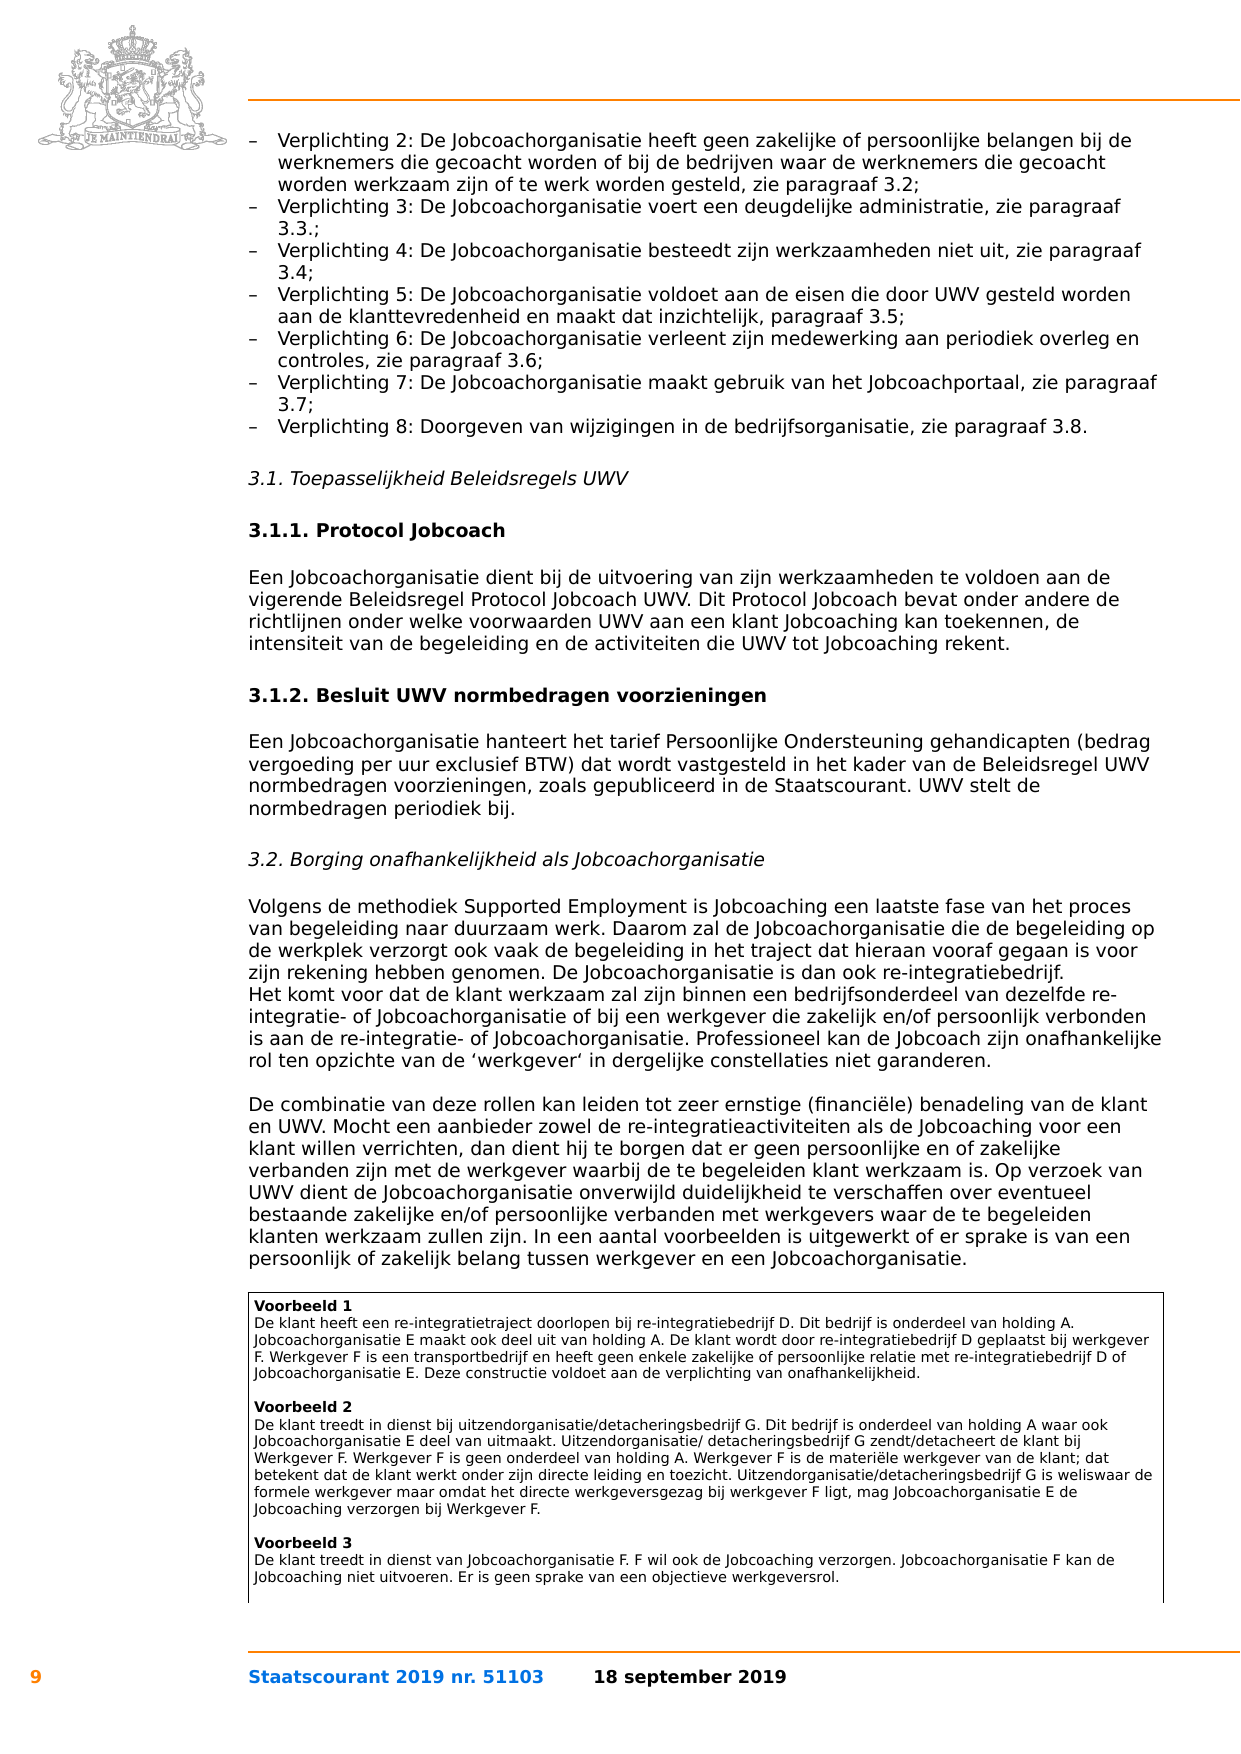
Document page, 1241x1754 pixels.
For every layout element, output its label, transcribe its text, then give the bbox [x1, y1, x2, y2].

text – Verplichting 3: De Jobcoachorganisatie voert een deugdelijke administratie, zie paragraaf 3.3.; [248, 196, 1163, 240]
subtitle 3.1.1. Protocol Jobcoach [248, 519, 1163, 542]
subtitle 3.2. Borging onafhankelijkheid als Jobcoachorganisatie [248, 849, 1163, 871]
text – Verplichting 4: De Jobcoachorganisatie besteedt zijn werkzaamheden niet uit, zie paragraaf 3.4; [248, 240, 1163, 284]
text – Verplichting 5: De Jobcoachorganisatie voldoet aan de eisen die door UWV gesteld worden aan de klanttevredenheid en maakt dat inzichtelijk, paragraaf 3.5; [248, 284, 1163, 328]
text – Verplichting 6: De Jobcoachorganisatie verleent zijn medewerking aan periodiek overleg en controles, zie paragraaf 3.6; [248, 328, 1163, 372]
text Volgens de methodiek Supported Employment is Jobcoaching een laatste fase van het proces van begeleiding naar duurzaam werk. Daarom zal de Jobcoachorganisatie die de begeleiding op de werkplek verzorgt ook vaak de begeleiding in het traject dat hieraan vooraf gegaan is voor zijn rekening hebben genomen. De Jobcoachorganisatie is dan ook re-integratiebedrijf. [248, 896, 1163, 984]
subtitle 3.1.2. Besluit UWV normbedragen voorzieningen [248, 684, 1163, 706]
text – Verplichting 8: Doorgeven van wijzigingen in de bedrijfsorganisatie, zie paragraaf 3.8. [248, 416, 1163, 438]
text – Verplichting 7: De Jobcoachorganisatie maakt gebruik van het Jobcoachportaal, zie paragraaf 3.7; [248, 372, 1163, 416]
picture [38, 25, 227, 150]
text Het komt voor dat de klant werkzaam zal zijn binnen een bedrijfsonderdeel van dezelfde re-integratie- of Jobcoachorganisatie of bij een werkgever die zakelijk en/of persoonlijk verbonden is aan de re-integratie- of Jobcoachorganisatie. Professioneel kan de Jobcoach zijn onafhankelijke rol ten opzichte van de ‘werkgever‘ in dergelijke constellaties niet garanderen. [248, 984, 1163, 1072]
table_header Voorbeeld 1 De klant heeft een re-integratietraject doorlopen bij re-integratiebedrijf D. Dit bedrijf is onderdeel van holding A. Jobcoachorganisatie E maakt ook deel uit van holding A. De klant wordt door re-integratiebedrijf D geplaatst bij werkgever F. Werkgever F is een transportbedrijf en heeft geen enkele zakelijke of persoonlijke relatie met re-integratiebedrijf D of Jobcoachorganisatie E. Deze constructie voldoet aan de verplichting van onafhankelijkheid. [249, 1293, 1163, 1382]
table_cell Voorbeeld 3 De klant treedt in dienst van Jobcoachorganisatie F. F wil ook de Jobcoaching verzorgen. Jobcoachorganisatie F kan de Jobcoaching niet uitvoeren. Er is geen sprake van een objectieve werkgeversrol. [249, 1535, 1163, 1586]
table_cell Voorbeeld 2 De klant treedt in dienst bij uitzendorganisatie/detacheringsbedrijf G. Dit bedrijf is onderdeel van holding A waar ook Jobcoachorganisatie E deel van uitmaakt. Uitzendorganisatie/ detacheringsbedrijf G zendt/detacheert de klant bij Werkgever F. Werkgever F is geen onderdeel van holding A. Werkgever F is de materiële werkgever van de klant; dat betekent dat de klant werkt onder zijn directe leiding en toezicht. Uitzendorganisatie/detacheringsbedrijf G is weliswaar de formele werkgever maar omdat het directe werkgeversgezag bij werkgever F ligt, mag Jobcoachorganisatie E de Jobcoaching verzorgen bij Werkgever F. [249, 1399, 1163, 1518]
text – Verplichting 2: De Jobcoachorganisatie heeft geen zakelijke of persoonlijke belangen bij de werknemers die gecoacht worden of bij de bedrijven waar de werknemers die gecoacht worden werkzaam zijn of te werk worden gesteld, zie paragraaf 3.2; [248, 130, 1163, 196]
subtitle 3.1. Toepasselijkheid Beleidsregels UWV [248, 468, 1163, 489]
table_cell [249, 1383, 1163, 1399]
table_cell [249, 1518, 1163, 1535]
text Een Jobcoachorganisatie dient bij de uitvoering van zijn werkzaamheden te voldoen aan de vigerende Beleidsregel Protocol Jobcoach UWV. Dit Protocol Jobcoach bevat onder andere de richtlijnen onder welke voorwaarden UWV aan een klant Jobcoaching kan toekennen, de intensiteit van de begeleiding en de activiteiten die UWV tot Jobcoaching rekent. [248, 567, 1163, 654]
table_cell [249, 1586, 1163, 1603]
text Een Jobcoachorganisatie hanteert het tarief Persoonlijke Ondersteuning gehandicapten (bedrag vergoeding per uur exclusief BTW) dat wordt vastgesteld in het kader van de Beleidsregel UWV normbedragen voorzieningen, zoals gepubliceerd in de Staatscourant. UWV stelt de normbedragen periodiek bij. [248, 731, 1163, 819]
text De combinatie van deze rollen kan leiden tot zeer ernstige (financiële) benadeling van de klant en UWV. Mocht een aanbieder zowel de re-integratieactiviteiten als de Jobcoaching voor een klant willen verrichten, dan dient hij te borgen dat er geen persoonlijke en of zakelijke verbanden zijn met de werkgever waarbij de te begeleiden klant werkzaam is. Op verzoek van UWV dient de Jobcoachorganisatie onverwijld duidelijkheid te verschaffen over eventueel bestaande zakelijke en/of persoonlijke verbanden met werkgevers waar de te begeleiden klanten werkzaam zullen zijn. In een aantal voorbeelden is uitgewerkt of er sprake is van een persoonlijk of zakelijk belang tussen werkgever en een Jobcoachorganisatie. [248, 1094, 1163, 1270]
